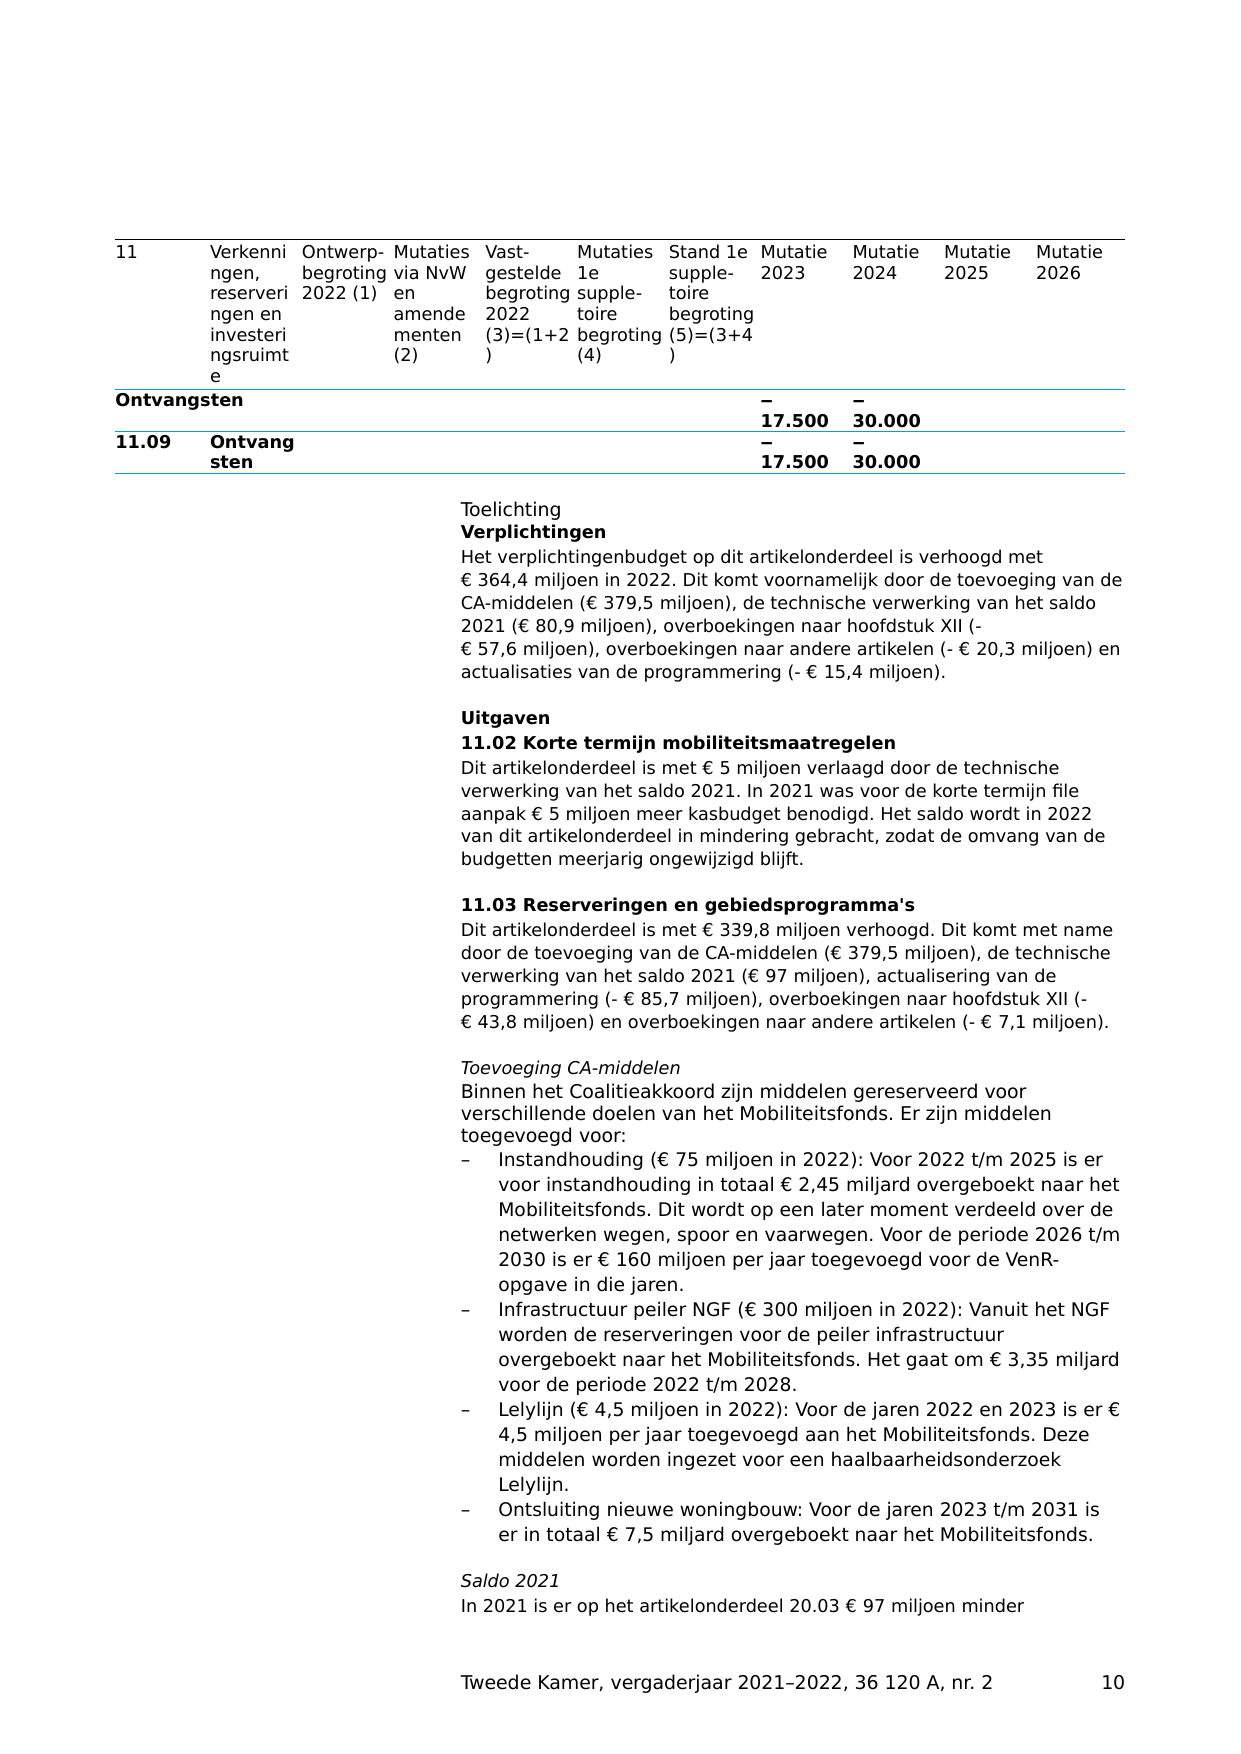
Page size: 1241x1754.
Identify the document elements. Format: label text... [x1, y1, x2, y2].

text In 2021 is er op het artikelonderdeel 20.03 € 97 miljoen minder [461, 1594, 1125, 1617]
table_cell Mutatie 2024 [849, 240, 941, 389]
table_cell Vast-gestelde begroting 2022 (3)=(1+2) [482, 240, 574, 389]
text 11.03 Reserveringen en gebiedsprogramma's [461, 893, 1125, 916]
table_cell 11.09 [115, 432, 207, 473]
table_cell Mutatie 2025 [941, 240, 1033, 389]
text Het verplichtingenbudget op dit artikelonderdeel is verhoogd met € 364,4 miljoen in 2022. Dit komt voornamelijk door de toevoeging van de CA-middelen (€ 379,5 miljoen), de technische verwerking van het saldo 2021 (€ 80,9 miljoen), overboekingen naar hoofdstuk XII (- € 57,6 miljoen), overboekingen naar andere artikelen (- € 20,3 miljoen) en actualisaties van de programmering (- € 15,4 miljoen). [461, 545, 1125, 683]
table_header Tabel 4 Budgettaire gevolgen van uitvoering art. 11 Verkenningen, reserveringen en investeringsruimte (bedragen x € 1.000) [115, 191, 1125, 239]
table_cell [1033, 390, 1125, 431]
text Dit artikelonderdeel is met € 5 miljoen verlaagd door de technische verwerking van het saldo 2021. In 2021 was voor de korte termijn file aanpak € 5 miljoen meer kasbudget benodigd. Het saldo wordt in 2022 van dit artikelonderdeel in mindering gebracht, zodat de omvang van de budgetten meerjarig ongewijzigd blijft. [461, 756, 1125, 870]
table_cell Mutaties via NvW en amendementen (2) [390, 240, 482, 389]
text Dit artikelonderdeel is met € 339,8 miljoen verhoogd. Dit komt met name door de toevoeging van de CA-middelen (€ 379,5 miljoen), de technische verwerking van het saldo 2021 (€ 97 miljoen), actualisering van de programmering (- € 85,7 miljoen), overboekingen naar hoofdstuk XII (- € 43,8 miljoen) en overboekingen naar andere artikelen (- € 7,1 miljoen). [461, 918, 1125, 1033]
table_cell ‒ 17.500 [758, 432, 849, 473]
text Uitgaven [461, 706, 1125, 729]
list Instandhouding (€ 75 miljoen in 2022): Voor 2022 t/m 2025 is er voor instandhouding in totaal € 2,45 miljard overgeboekt naar het Mobiliteitsfonds. Dit wordt op een later moment verdeeld over de netwerken wegen, spoor en vaarwegen. Voor de periode 2026 t/m 2030 is er € 160 miljoen per jaar toegevoegd voor de VenR-opgave in die jaren. [461, 1147, 1125, 1297]
table_cell [299, 390, 390, 431]
table_cell ‒ 17.500 [758, 390, 849, 431]
table_cell Mutaties 1e supple-toire begroting (4) [574, 240, 666, 389]
table_cell Mutatie 2023 [758, 240, 849, 389]
table_cell [574, 432, 666, 473]
table_cell ‒ 30.000 [849, 390, 941, 431]
text Saldo 2021 [461, 1569, 1125, 1592]
text Toevoeging CA-middelen [461, 1056, 1125, 1079]
table_cell [941, 390, 1033, 431]
table_cell 11 [115, 240, 207, 389]
table_cell [482, 390, 574, 431]
table_cell [574, 390, 666, 431]
table_cell [666, 432, 757, 473]
table_cell Mutatie 2026 [1033, 240, 1125, 389]
title Toelichting [461, 498, 1125, 520]
table_cell [390, 432, 482, 473]
table_cell Verkenningen, reserveringen en investeringsruimte [207, 240, 299, 389]
table_cell Ontwerp-begroting 2022 (1) [299, 240, 390, 389]
table_cell [941, 432, 1033, 473]
text 11.02 Korte termijn mobiliteitsmaatregelen [461, 731, 1125, 754]
table_cell ‒ 30.000 [849, 432, 941, 473]
text Binnen het Coalitieakkoord zijn middelen gereserveerd voor verschillende doelen van het Mobiliteitsfonds. Er zijn middelen toegevoegd voor: [461, 1081, 1125, 1147]
list Lelylijn (€ 4,5 miljoen in 2022): Voor de jaren 2022 en 2023 is er € 4,5 miljoen per jaar toegevoegd aan het Mobiliteitsfonds. Deze middelen worden ingezet voor een haalbaarheidsonderzoek Lelylijn. [461, 1397, 1125, 1497]
text Verplichtingen [461, 520, 1125, 543]
table_cell [482, 432, 574, 473]
table_cell Ontvangsten [115, 390, 299, 431]
table_cell [390, 390, 482, 431]
table_cell Ontvangsten [207, 432, 299, 473]
list Infrastructuur peiler NGF (€ 300 miljoen in 2022): Vanuit het NGF worden de reserveringen voor de peiler infrastructuur overgeboekt naar het Mobiliteitsfonds. Het gaat om € 3,35 miljard voor de periode 2022 t/m 2028. [461, 1297, 1125, 1397]
list Ontsluiting nieuwe woningbouw: Voor de jaren 2023 t/m 2031 is er in totaal € 7,5 miljard overgeboekt naar het Mobiliteitsfonds. [461, 1497, 1125, 1547]
table_cell [666, 390, 757, 431]
table_cell Stand 1e supple-toire begroting (5)=(3+4) [666, 240, 757, 389]
table_cell [299, 432, 390, 473]
table_cell [1033, 432, 1125, 473]
